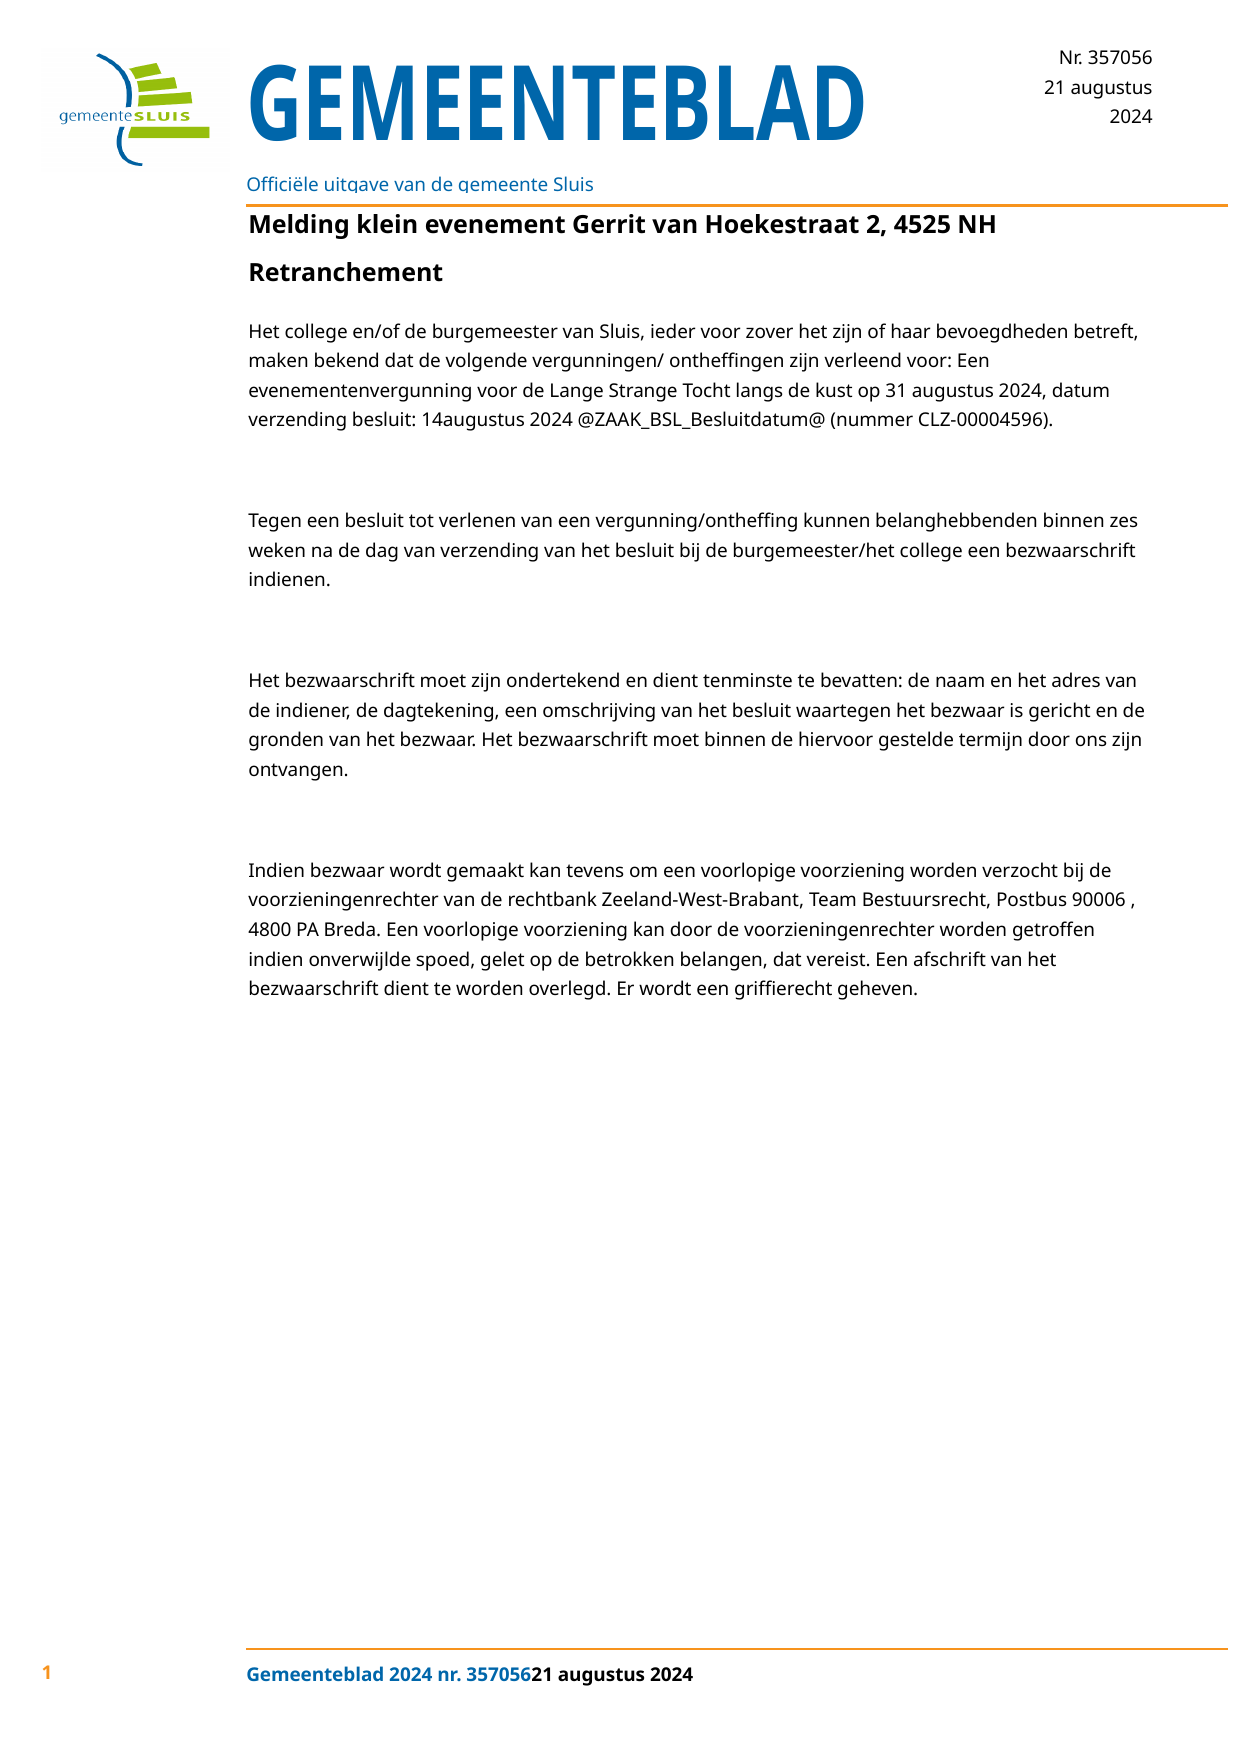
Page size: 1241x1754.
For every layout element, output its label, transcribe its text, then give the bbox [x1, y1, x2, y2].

text Indien bezwaar wordt gemaakt kan tevens om een voorlopige voorziening worden verzocht bij de voorzieningenrechter van de rechtbank Zeeland-West-Brabant, Team Bestuursrecht, Postbus 90006 , 4800 PA Breda. Een voorlopige voorziening kan door de voorzieningenrechter worden getroffen indien onverwijlde spoed, gelet op de betrokken belangen, dat vereist. Een afschrift van het bezwaarschrift dient te worden overlegd. Er wordt een griffierecht geheven. [248, 857, 1152, 1001]
text Melding klein evenement Gerrit van Hoekestraat 2, 4525 NH Retranchement [248, 207, 1152, 288]
text Het bezwaarschrift moet zijn ondertekend en dient tenminste te bevatten: de naam en het adres van de indiener, de dagtekening, een omschrijving van het besluit waartegen het bezwaar is gericht en de gronden van het bezwaar. Het bezwaarschrift moet binnen de hiervoor gestelde termijn door ons zijn ontvangen. [248, 667, 1152, 782]
text Tegen een besluit tot verlenen van een vergunning/ontheffing kunnen belanghebbenden binnen zes weken na de dag van verzending van het besluit bij de burgemeester/het college een bezwaarschrift indienen. [248, 507, 1152, 592]
text Het college en/of de burgemeester van Sluis, ieder voor zover het zijn of haar bevoegdheden betreft, maken bekend dat de volgende vergunningen/ ontheffingen zijn verleend voor: Een evenementenvergunning voor de Lange Strange Tocht langs de kust op 31 augustus 2024, datum verzending besluit: 14augustus 2024 @ZAAK_BSL_Besluitdatum@ (nummer CLZ-00004596). [248, 318, 1152, 432]
picture [41, 47, 231, 172]
